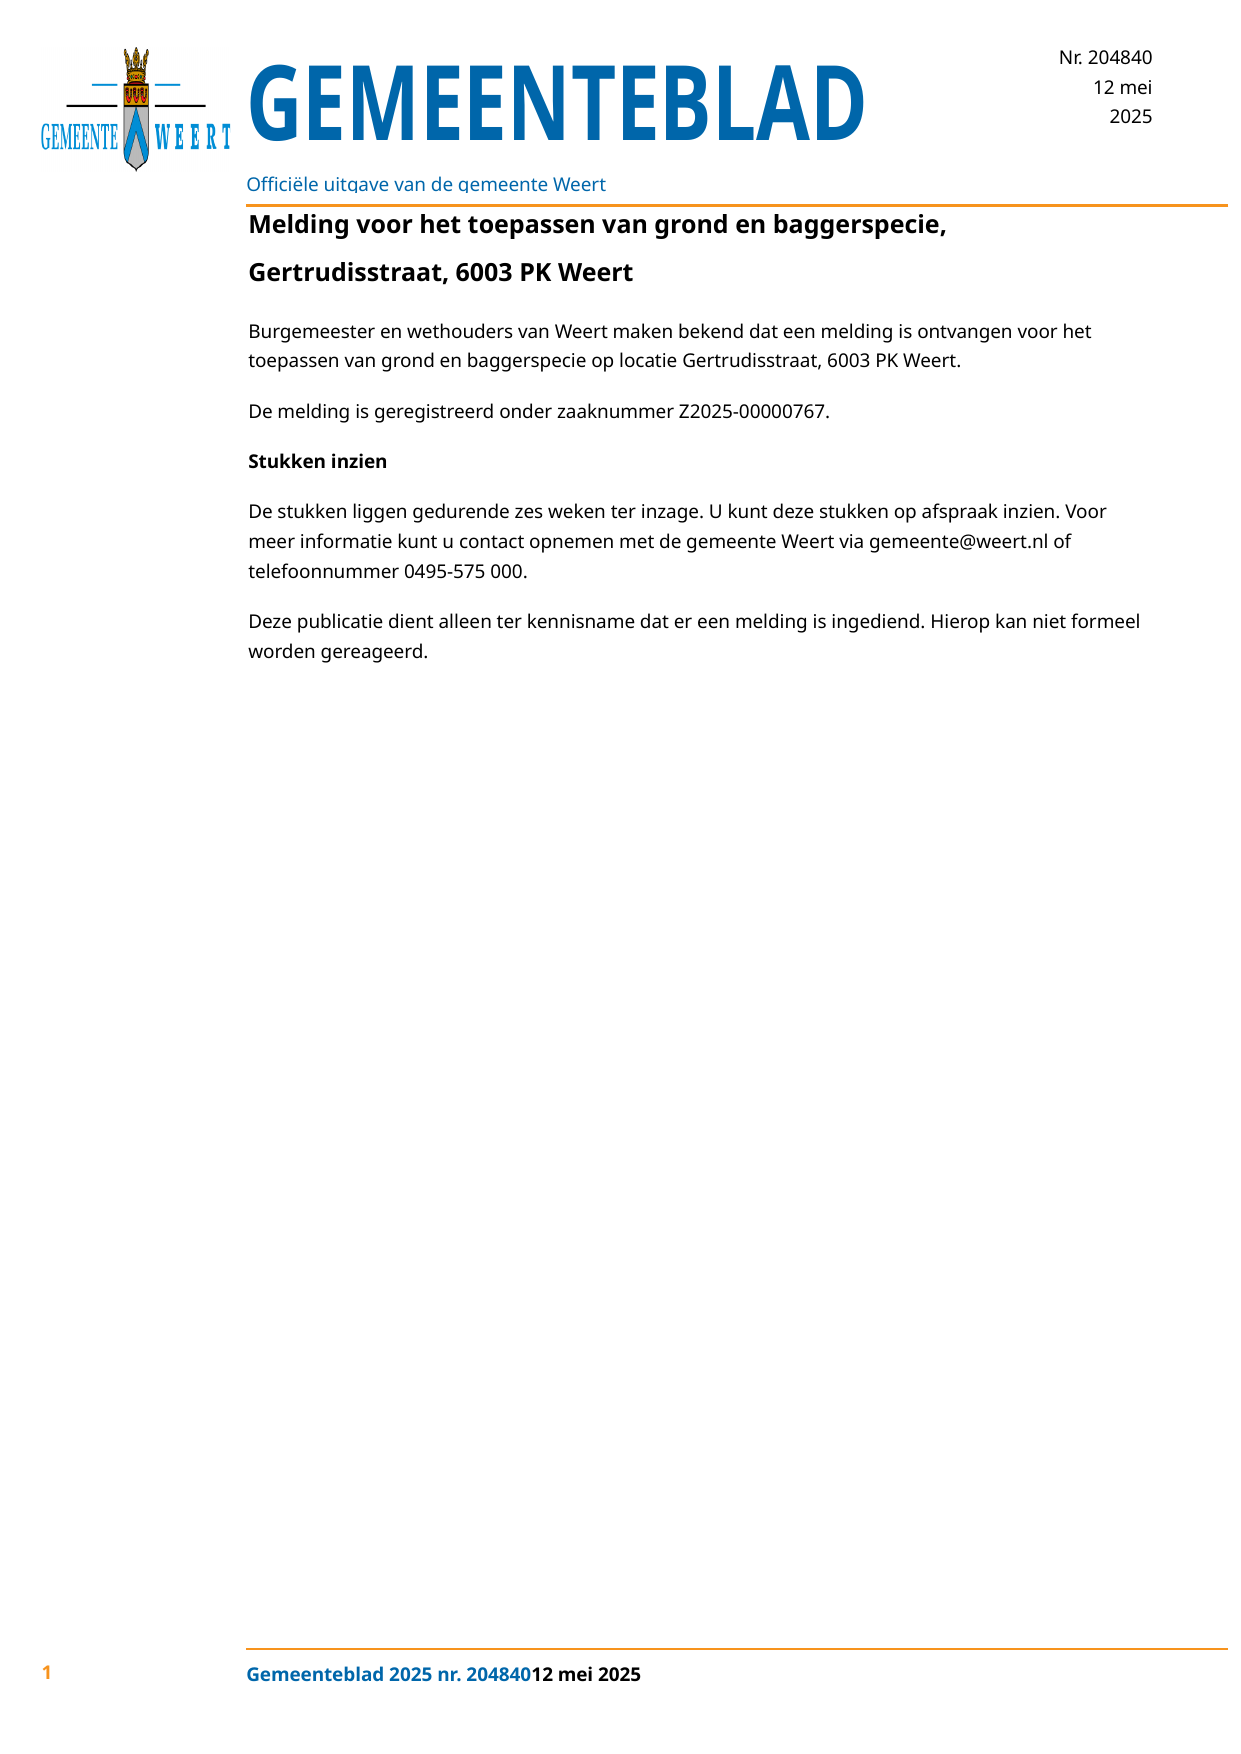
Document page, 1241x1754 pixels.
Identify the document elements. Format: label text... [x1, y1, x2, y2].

text Deze publicatie dient alleen ter kennisname dat er een melding is ingediend. Hierop kan niet formeel worden gereageerd. [248, 608, 1152, 664]
text De melding is geregistreerd onder zaaknummer Z2025-00000767. [248, 398, 1152, 424]
text Melding voor het toepassen van grond en baggerspecie, Gertrudisstraat, 6003 PK Weert [248, 207, 1152, 288]
picture [41, 47, 231, 172]
text De stukken liggen gedurende zes weken ter inzage. U kunt deze stukken op afspraak inzien. Voor meer informatie kunt u contact opnemen met de gemeente Weert via gemeente@weert.nl of telefoonnummer 0495-575 000. [248, 499, 1152, 584]
text Stukken inzien [248, 448, 1152, 474]
text Burgemeester en wethouders van Weert maken bekend dat een melding is ontvangen voor het toepassen van grond en baggerspecie op locatie Gertrudisstraat, 6003 PK Weert. [248, 318, 1152, 373]
